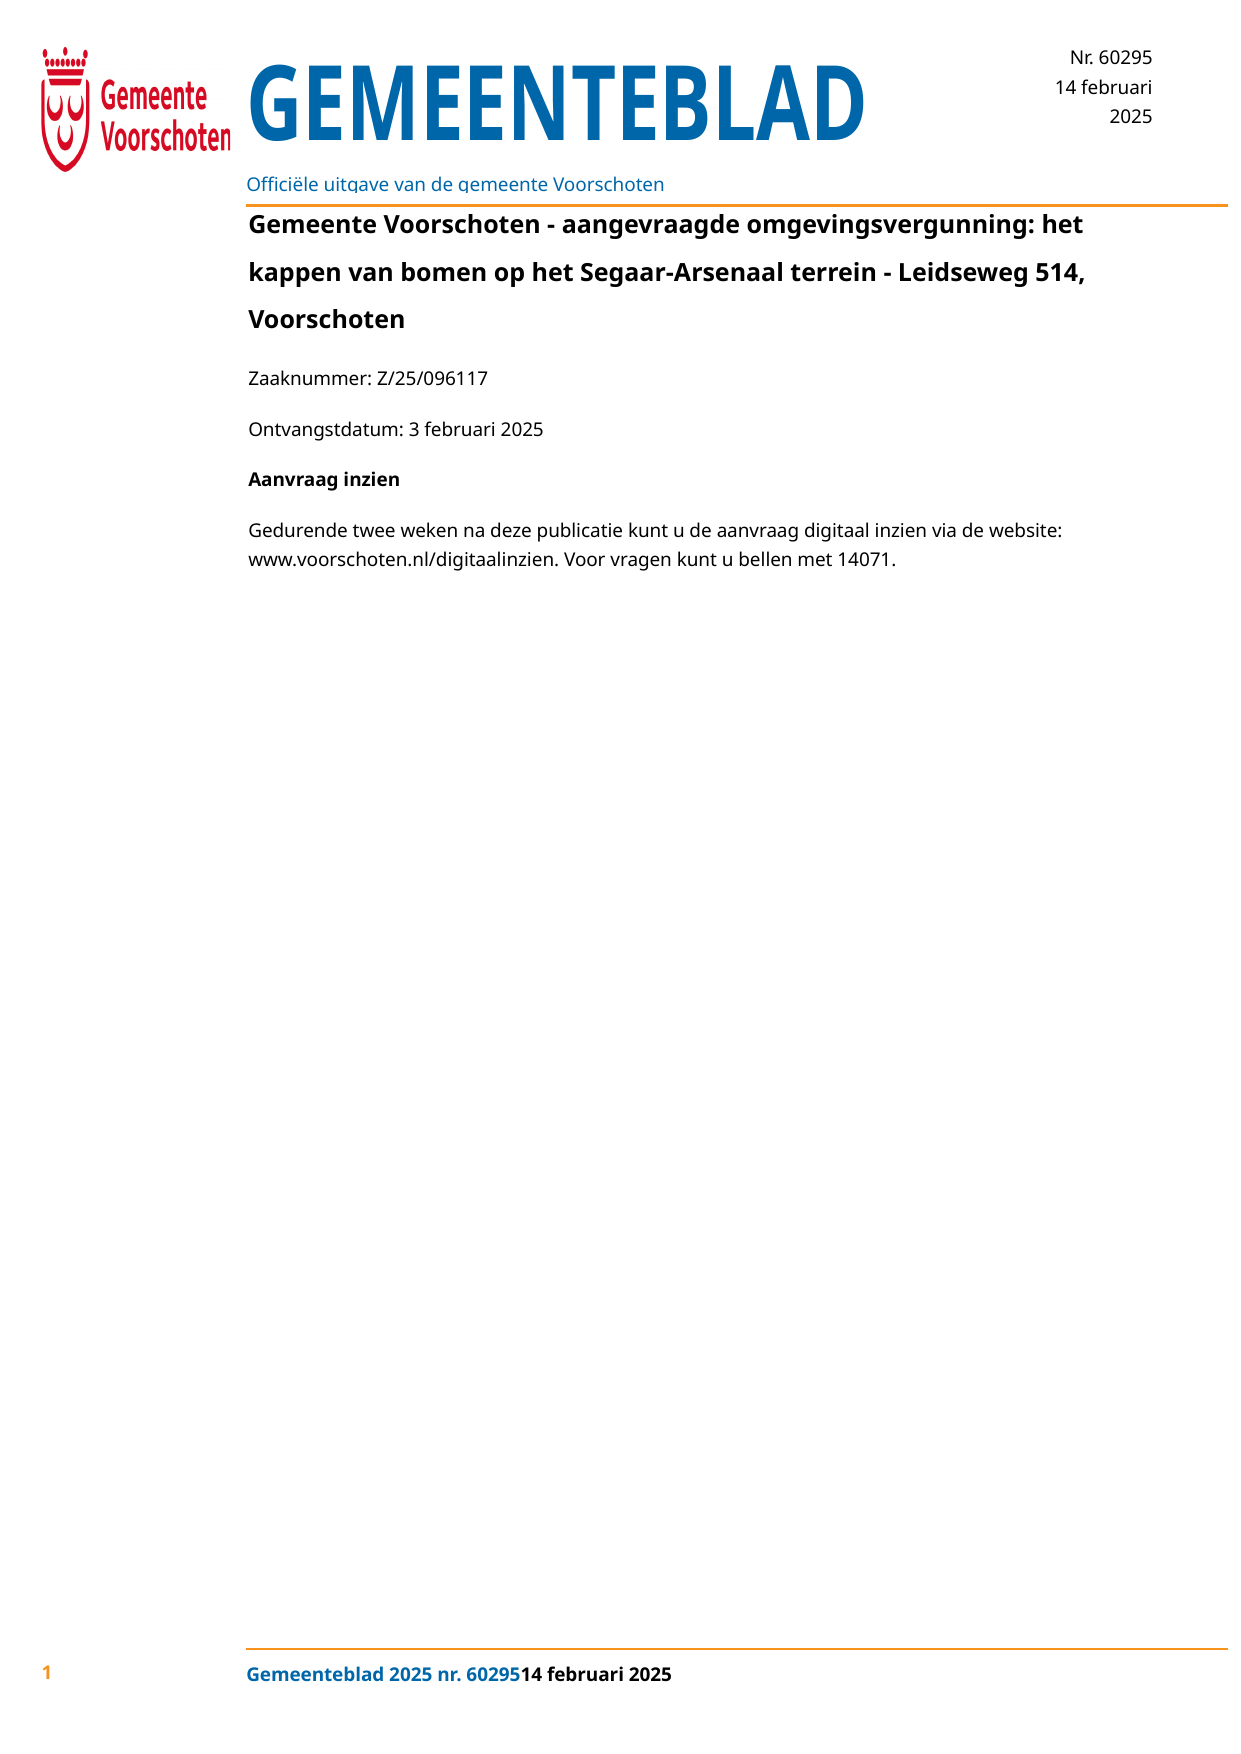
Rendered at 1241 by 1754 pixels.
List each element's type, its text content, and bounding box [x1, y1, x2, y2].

text Ontvangstdatum: 3 februari 2025 [248, 416, 1152, 442]
text Zaaknummer: Z/25/096117 [248, 366, 1152, 391]
text Aanvraag inzien [248, 466, 1152, 492]
text Gedurende twee weken na deze publicatie kunt u de aanvraag digitaal inzien via de website: www.voorschoten.nl/digitaalinzien. Voor vragen kunt u bellen met 14071. [248, 517, 1152, 572]
text Gemeente Voorschoten - aangevraagde omgevingsvergunning: het kappen van bomen op het Segaar-Arsenaal terrein - Leidseweg 514, Voorschoten [248, 207, 1152, 336]
picture [41, 47, 231, 172]
